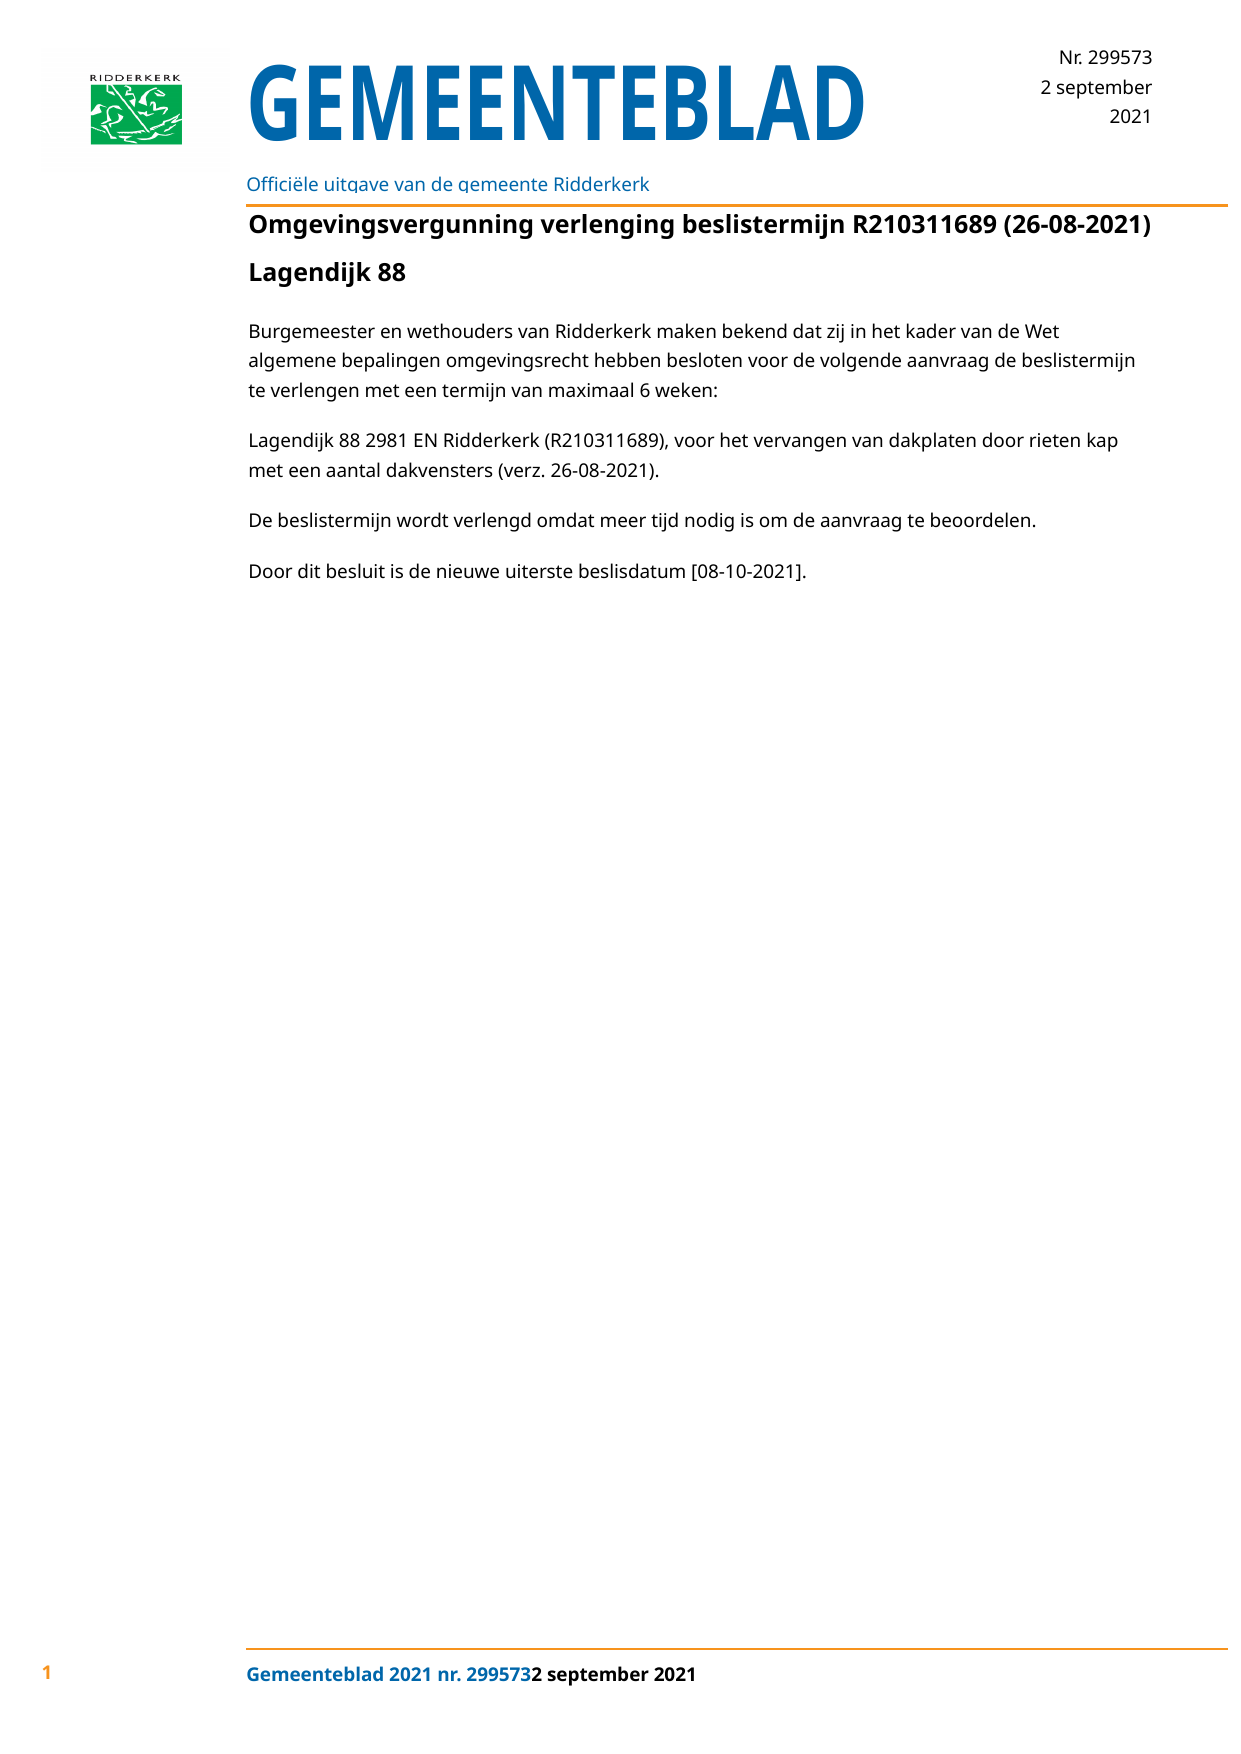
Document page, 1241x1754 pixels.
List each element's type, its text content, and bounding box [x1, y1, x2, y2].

text Lagendijk 88 2981 EN Ridderkerk (R210311689), voor het vervangen van dakplaten door rieten kap met een aantal dakvensters (verz. 26-08-2021). [248, 427, 1152, 483]
picture [41, 47, 231, 172]
text Omgevingsvergunning verlenging beslistermijn R210311689 (26-08-2021) Lagendijk 88 [248, 207, 1152, 288]
text De beslistermijn wordt verlengd omdat meer tijd nodig is om de aanvraag te beoordelen. [248, 507, 1152, 533]
text Door dit besluit is de nieuwe uiterste beslisdatum [08-10-2021]. [248, 558, 1152, 584]
text Burgemeester en wethouders van Ridderkerk maken bekend dat zij in het kader van de Wet algemene bepalingen omgevingsrecht hebben besloten voor de volgende aanvraag de beslistermijn te verlengen met een termijn van maximaal 6 weken: [248, 318, 1152, 403]
